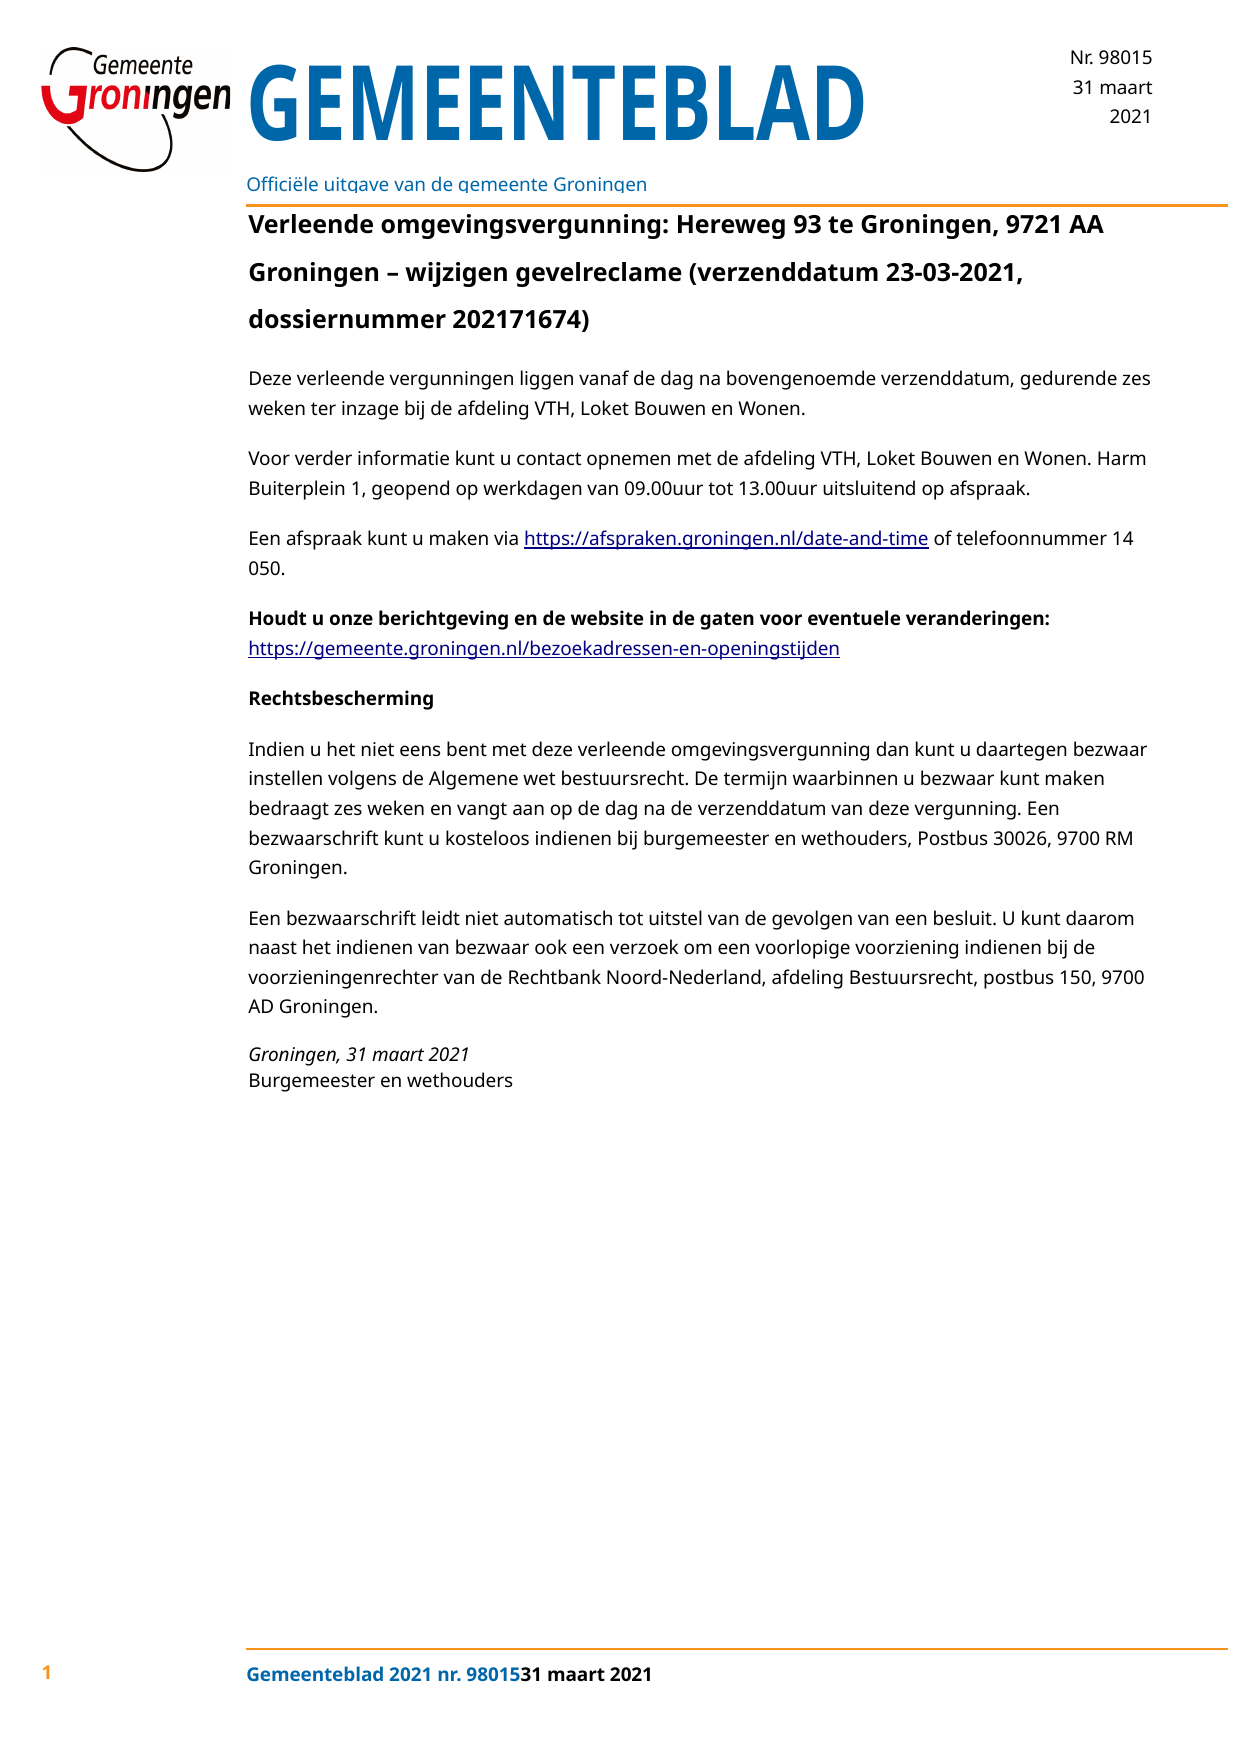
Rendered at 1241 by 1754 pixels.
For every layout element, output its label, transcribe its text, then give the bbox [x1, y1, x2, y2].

text Burgemeester en wethouders [248, 1067, 1152, 1093]
text Deze verleende vergunningen liggen vanaf de dag na bovengenoemde verzenddatum, gedurende zes weken ter inzage bij de afdeling VTH, Loket Bouwen en Wonen. [248, 366, 1152, 421]
text Groningen, 31 maart 2021 [248, 1041, 1152, 1067]
text Indien u het niet eens bent met deze verleende omgevingsvergunning dan kunt u daartegen bezwaar instellen volgens de Algemene wet bestuursrecht. De termijn waarbinnen u bezwaar kunt maken bedraagt zes weken en vangt aan op de dag na de verzenddatum van deze vergunning. Een bezwaarschrift kunt u kosteloos indienen bij burgemeester en wethouders, Postbus 30026, 9700 RM Groningen. [248, 736, 1152, 880]
text Verleende omgevingsvergunning: Hereweg 93 te Groningen, 9721 AA Groningen – wijzigen gevelreclame (verzenddatum 23-03-2021, dossiernummer 202171674) [248, 207, 1152, 336]
text Voor verder informatie kunt u contact opnemen met de afdeling VTH, Loket Bouwen en Wonen. Harm Buiterplein 1, geopend op werkdagen van 09.00uur tot 13.00uur uitsluitend op afspraak. [248, 446, 1152, 501]
picture [41, 47, 231, 172]
text Rechtsbescherming [248, 686, 1152, 711]
text Een bezwaarschrift leidt niet automatisch tot uitstel van de gevolgen van een besluit. U kunt daarom naast het indienen van bezwaar ook een verzoek om een voorlopige voorziening indienen bij de voorzieningenrechter van de Rechtbank Noord-Nederland, afdeling Bestuursrecht, postbus 150, 9700 AD Groningen. [248, 905, 1152, 1019]
text Een afspraak kunt u maken via https://afspraken.groningen.nl/date-and-time of telefoonnummer 14 050. [248, 526, 1152, 581]
text Houdt u onze berichtgeving en de website in de gaten voor eventuele veranderingen: https://gemeente.groningen.nl/bezoekadressen-en-openingstijden [248, 606, 1152, 661]
